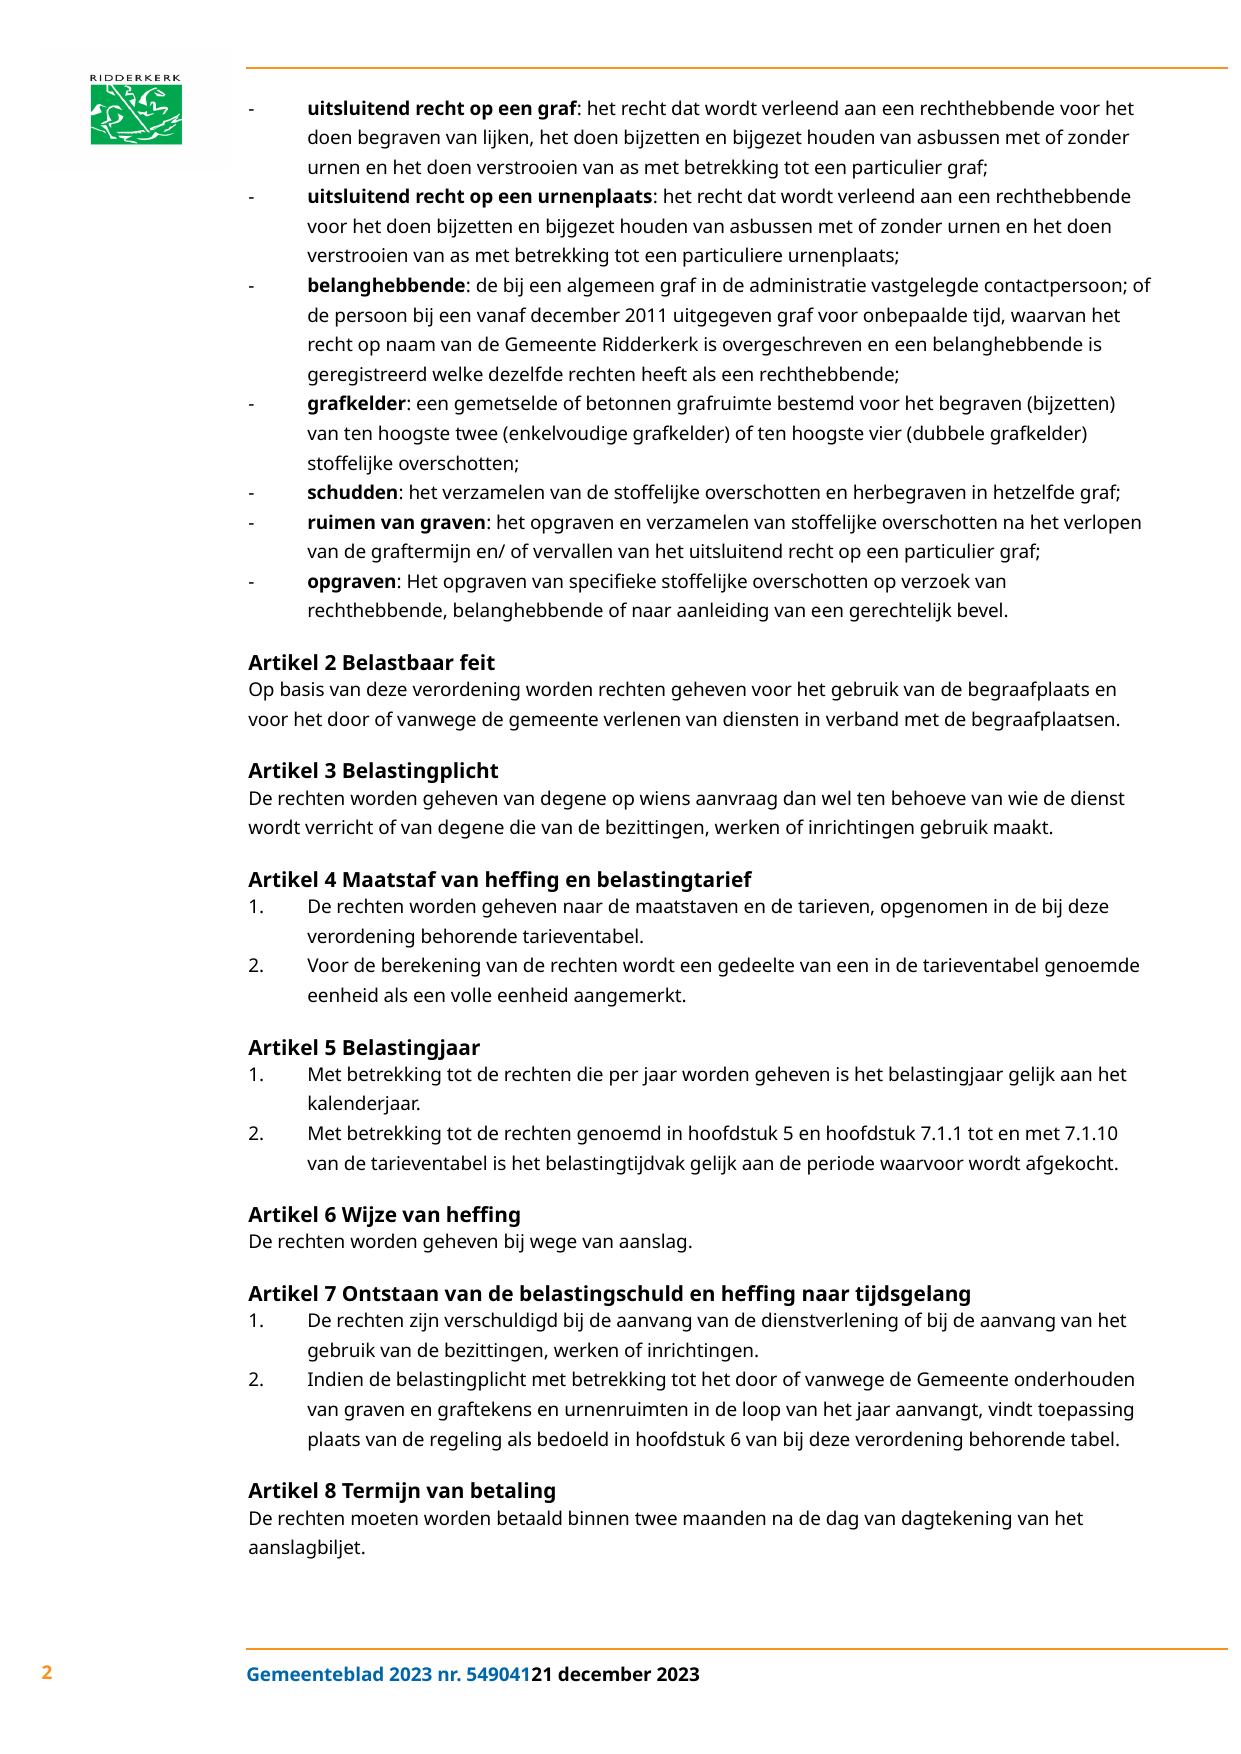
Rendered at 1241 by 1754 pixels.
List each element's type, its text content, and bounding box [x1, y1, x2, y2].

list Voor de berekening van de rechten wordt een gedeelte van een in de tarieventabel genoemde eenheid als een volle eenheid aangemerkt. [248, 953, 1152, 1008]
list Indien de belastingplicht met betrekking tot het door of vanwege de Gemeente onderhouden van graven en graftekens en urnenruimten in de loop van het jaar aanvangt, vindt toepassing plaats van de regeling als bedoeld in hoofdstuk 6 van bij deze verordening behorende tabel. [248, 1367, 1152, 1452]
text De rechten worden geheven van degene op wiens aanvraag dan wel ten behoeve van wie de dienst wordt verricht of van degene die van de bezittingen, werken of inrichtingen gebruik maakt. [248, 785, 1152, 840]
list De rechten worden geheven naar de maatstaven en de tarieven, opgenomen in de bij deze verordening behorende tarieventabel. [248, 893, 1152, 949]
list De rechten zijn verschuldigd bij de aanvang van de dienstverlening of bij de aanvang van het gebruik van de bezittingen, werken of inrichtingen. [248, 1307, 1152, 1363]
text Artikel 3 Belastingplicht [248, 757, 1152, 785]
text Artikel 8 Termijn van betaling [248, 1476, 1152, 1505]
text De rechten worden geheven bij wege van aanslag. [248, 1229, 1152, 1254]
list grafkelder: een gemetselde of betonnen grafruimte bestemd voor het begraven (bijzetten) van ten hoogste twee (enkelvoudige grafkelder) of ten hoogste vier (dubbele grafkelder) stoffelijke overschotten; [248, 391, 1152, 476]
list uitsluitend recht op een graf: het recht dat wordt verleend aan een rechthebbende voor het doen begraven van lijken, het doen bijzetten en bijgezet houden van asbussen met of zonder urnen en het doen verstrooien van as met betrekking tot een particulier graf; [248, 95, 1152, 180]
list opgraven: Het opgraven van specifieke stoffelijke overschotten op verzoek van rechthebbende, belanghebbende of naar aanleiding van een gerechtelijk bevel. [248, 568, 1152, 623]
list ruimen van graven: het opgraven en verzamelen van stoffelijke overschotten na het verlopen van de graftermijn en/ of vervallen van het uitsluitend recht op een particulier graf; [248, 509, 1152, 564]
text Artikel 4 Maatstaf van heffing en belastingtarief [248, 865, 1152, 893]
picture [41, 47, 231, 172]
text Artikel 7 Ontstaan van de belastingschuld en heffing naar tijdsgelang [248, 1279, 1152, 1307]
list Met betrekking tot de rechten genoemd in hoofdstuk 5 en hoofdstuk 7.1.1 tot en met 7.1.10 van de tarieventabel is het belastingtijdvak gelijk aan de periode waarvoor wordt afgekocht. [248, 1120, 1152, 1176]
list belanghebbende: de bij een algemeen graf in de administratie vastgelegde contactpersoon; of de persoon bij een vanaf december 2011 uitgegeven graf voor onbepaalde tijd, waarvan het recht op naam van de Gemeente Ridderkerk is overgeschreven en een belanghebbende is geregistreerd welke dezelfde rechten heeft als een rechthebbende; [248, 272, 1152, 387]
text Op basis van deze verordening worden rechten geheven voor het gebruik van de begraafplaats en voor het door of vanwege de gemeente verlenen van diensten in verband met de begraafplaatsen. [248, 677, 1152, 732]
text De rechten moeten worden betaald binnen twee maanden na de dag van dagtekening van het aanslagbiljet. [248, 1505, 1152, 1560]
text Artikel 2 Belastbaar feit [248, 648, 1152, 677]
list schudden: het verzamelen van de stoffelijke overschotten en herbegraven in hetzelfde graf; [248, 479, 1152, 505]
text Artikel 6 Wijze van heffing [248, 1200, 1152, 1229]
list Met betrekking tot de rechten die per jaar worden geheven is het belastingjaar gelijk aan het kalenderjaar. [248, 1061, 1152, 1116]
list uitsluitend recht op een urnenplaats: het recht dat wordt verleend aan een rechthebbende voor het doen bijzetten en bijgezet houden van asbussen met of zonder urnen en het doen verstrooien van as met betrekking tot een particuliere urnenplaats; [248, 183, 1152, 268]
text Artikel 5 Belastingjaar [248, 1033, 1152, 1061]
